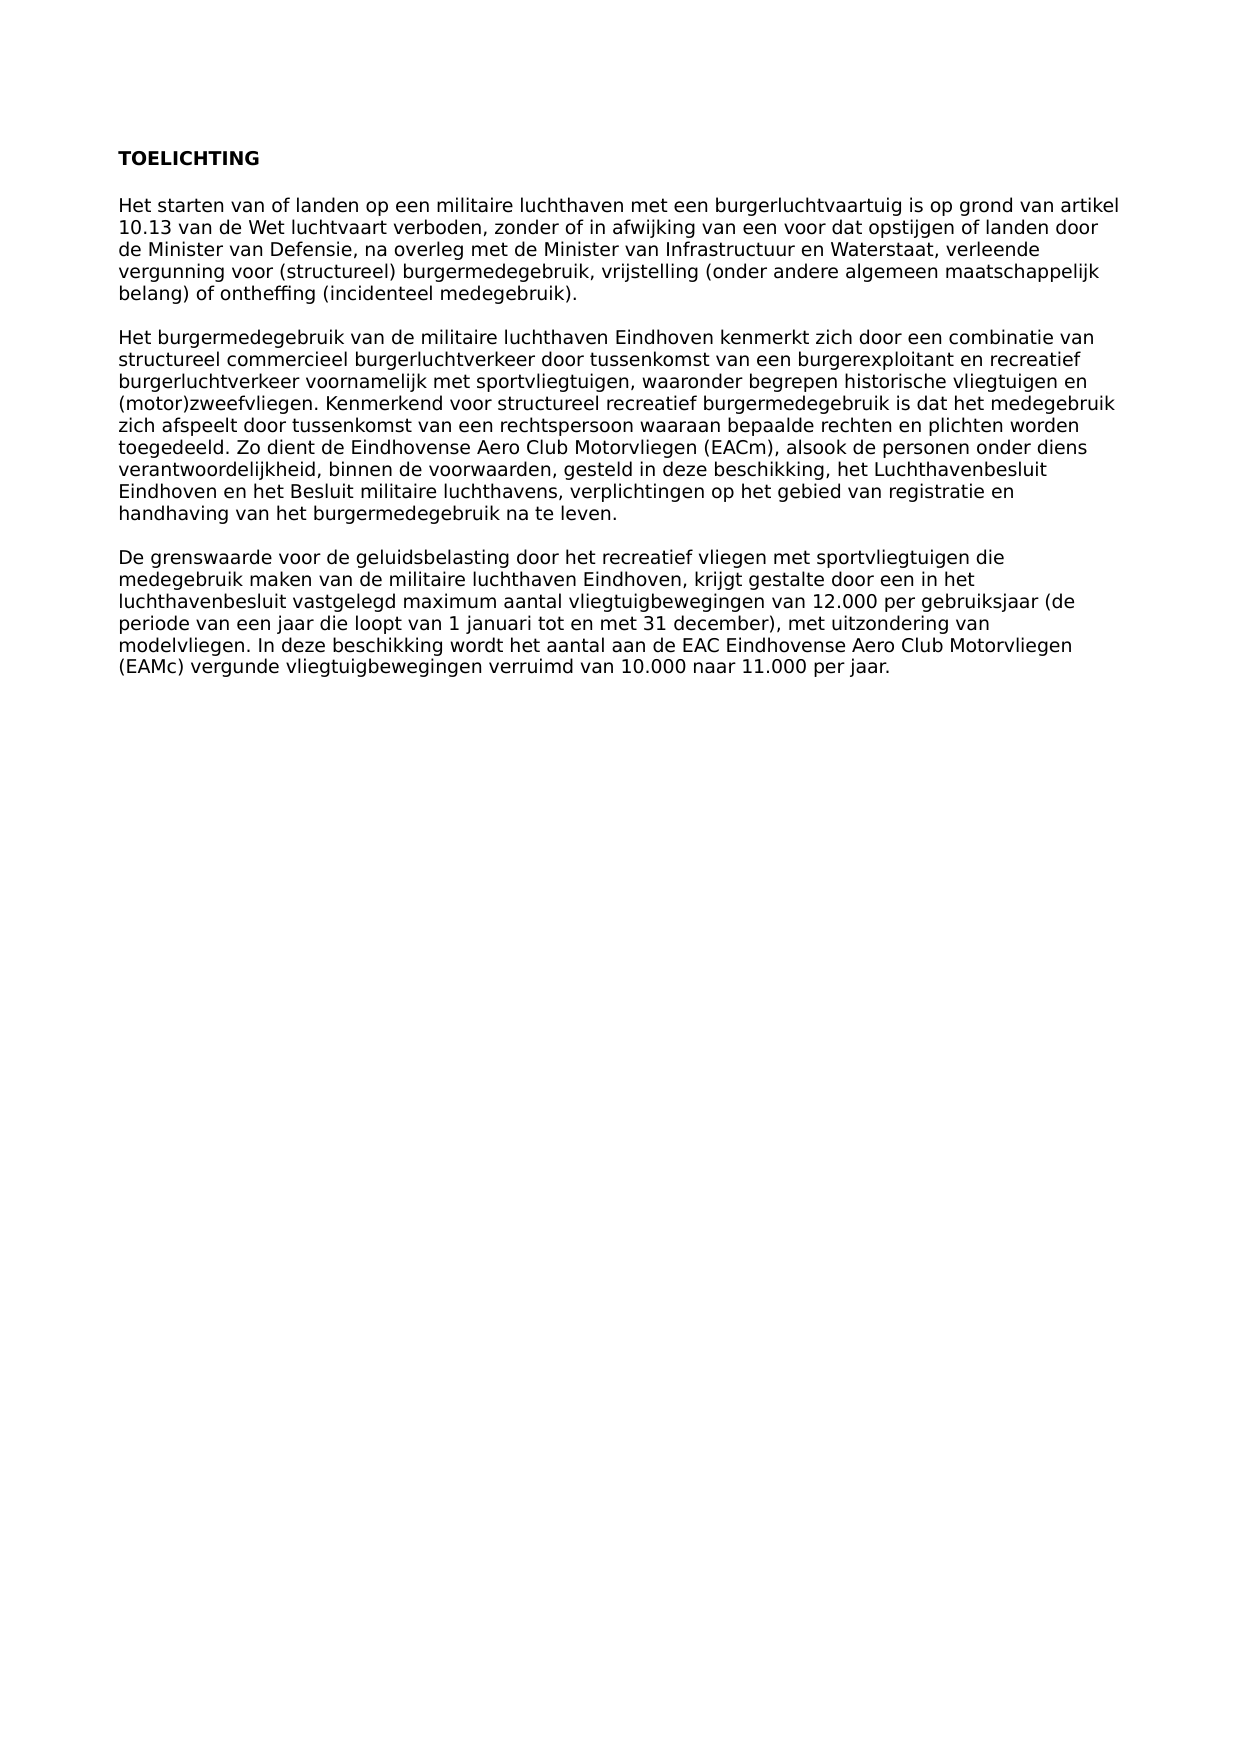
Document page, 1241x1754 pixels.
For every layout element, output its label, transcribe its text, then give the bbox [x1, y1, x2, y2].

text Het burgermedegebruik van de militaire luchthaven Eindhoven kenmerkt zich door een combinatie van structureel commercieel burgerluchtverkeer door tussenkomst van een burgerexploitant en recreatief burgerluchtverkeer voornamelijk met sportvliegtuigen, waaronder begrepen historische vliegtuigen en (motor)zweefvliegen. Kenmerkend voor structureel recreatief burgermedegebruik is dat het medegebruik zich afspeelt door tussenkomst van een rechtspersoon waaraan bepaalde rechten en plichten worden toegedeeld. Zo dient de Eindhovense Aero Club Motorvliegen (EACm), alsook de personen onder diens verantwoordelijkheid, binnen de voorwaarden, gesteld in deze beschikking, het Luchthavenbesluit Eindhoven en het Besluit militaire luchthavens, verplichtingen op het gebied van registratie en handhaving van het burgermedegebruik na te leven. [118, 327, 1122, 525]
text Het starten van of landen op een militaire luchthaven met een burgerluchtvaartuig is op grond van artikel 10.13 van de Wet luchtvaart verboden, zonder of in afwijking van een voor dat opstijgen of landen door de Minister van Defensie, na overleg met de Minister van Infrastructuur en Waterstaat, verleende vergunning voor (structureel) burgermedegebruik, vrijstelling (onder andere algemeen maatschappelijk belang) of ontheffing (incidenteel medegebruik). [118, 195, 1122, 305]
text De grenswaarde voor de geluidsbelasting door het recreatief vliegen met sportvliegtuigen die medegebruik maken van de militaire luchthaven Eindhoven, krijgt gestalte door een in het luchthavenbesluit vastgelegd maximum aantal vliegtuigbewegingen van 12.000 per gebruiksjaar (de periode van een jaar die loopt van 1 januari tot en met 31 december), met uitzondering van modelvliegen. In deze beschikking wordt het aantal aan de EAC Eindhovense Aero Club Motorvliegen (EAMc) vergunde vliegtuigbewegingen verruimd van 10.000 naar 11.000 per jaar. [118, 547, 1122, 678]
subtitle TOELICHTING [118, 148, 1122, 170]
